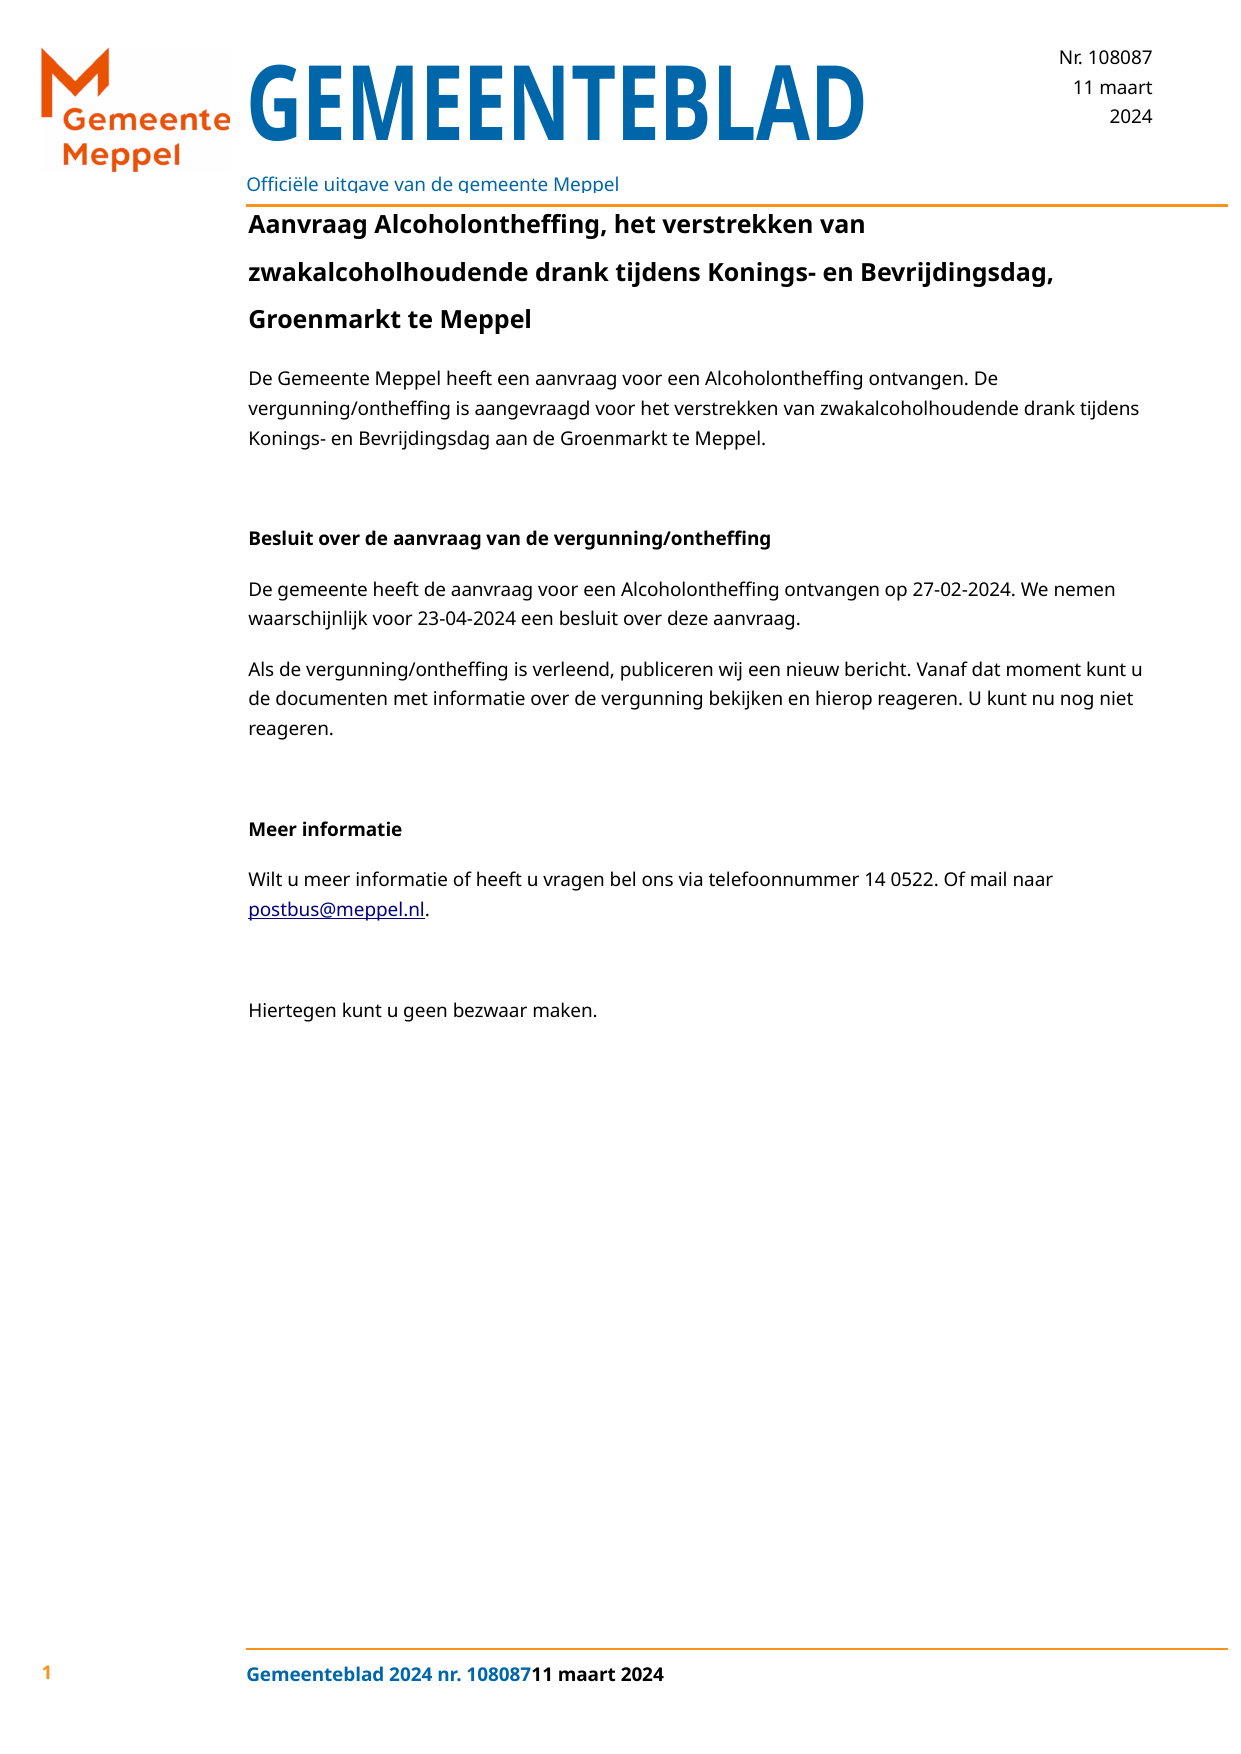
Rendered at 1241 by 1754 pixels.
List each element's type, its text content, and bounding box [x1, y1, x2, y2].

text Aanvraag Alcoholontheffing, het verstrekken van zwakalcoholhoudende drank tijdens Konings- en Bevrijdingsdag, Groenmarkt te Meppel [248, 207, 1152, 336]
text Besluit over de aanvraag van de vergunning/ontheffing [248, 526, 1152, 551]
text Als de vergunning/ontheffing is verleend, publiceren wij een nieuw bericht. Vanaf dat moment kunt u de documenten met informatie over de vergunning bekijken en hierop reageren. U kunt nu nog niet reageren. [248, 656, 1152, 741]
text Hiertegen kunt u geen bezwaar maken. [248, 997, 1152, 1022]
text Meer informatie [248, 816, 1152, 842]
text De gemeente heeft de aanvraag voor een Alcoholontheffing ontvangen op 27-02-2024. We nemen waarschijnlijk voor 23-04-2024 een besluit over deze aanvraag. [248, 576, 1152, 631]
text De Gemeente Meppel heeft een aanvraag voor een Alcoholontheffing ontvangen. De vergunning/ontheffing is aangevraagd voor het verstrekken van zwakalcoholhoudende drank tijdens Konings- en Bevrijdingsdag aan de Groenmarkt te Meppel. [248, 366, 1152, 450]
picture [41, 47, 231, 172]
text Wilt u meer informatie of heeft u vragen bel ons via telefoonnummer 14 0522. Of mail naar postbus@meppel.nl. [248, 866, 1152, 922]
